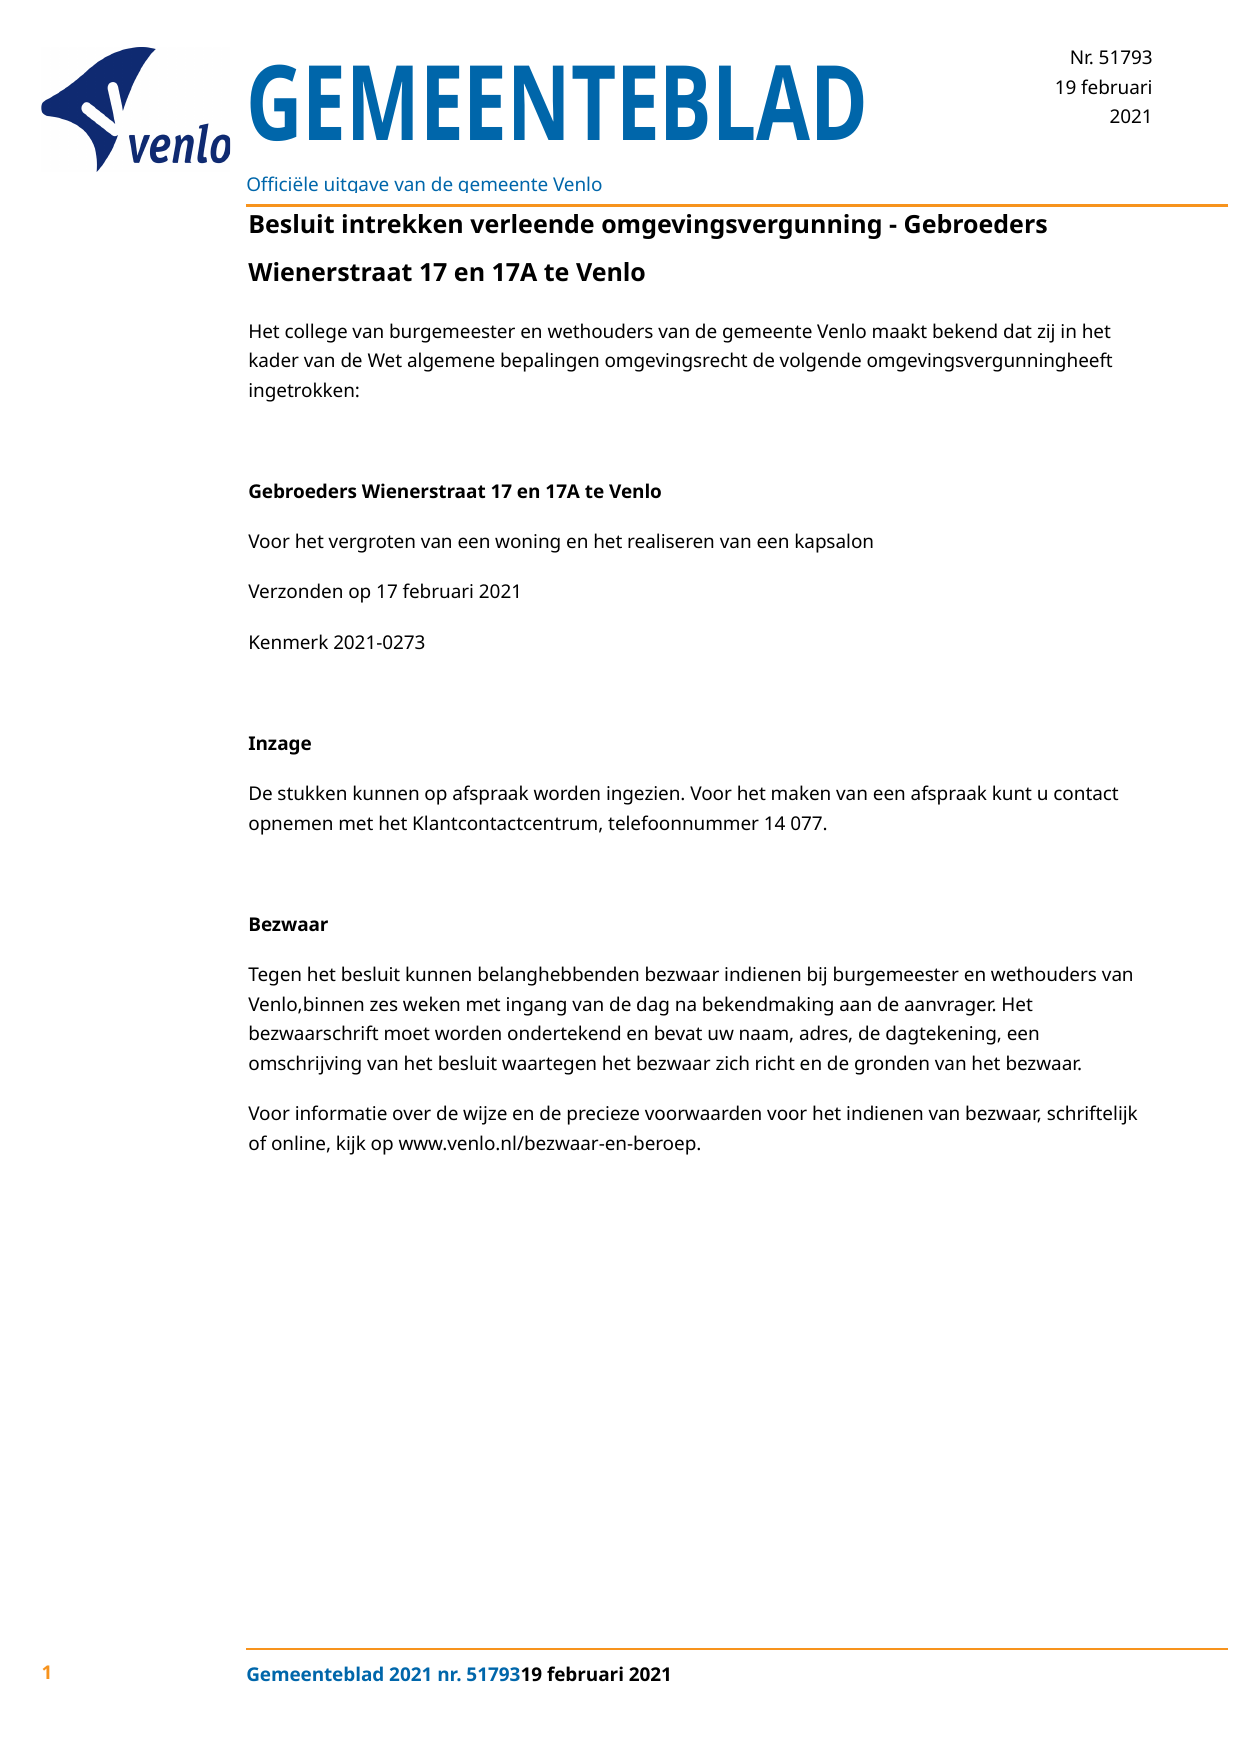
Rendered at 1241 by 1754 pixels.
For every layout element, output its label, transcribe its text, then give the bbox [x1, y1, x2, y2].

text De stukken kunnen op afspraak worden ingezien. Voor het maken van een afspraak kunt u contact opnemen met het Klantcontactcentrum, telefoonnummer 14 077. [248, 780, 1152, 836]
text Bezwaar [248, 911, 1152, 937]
text Kenmerk 2021-0273 [248, 629, 1152, 655]
text Verzonden op 17 februari 2021 [248, 579, 1152, 604]
text Gebroeders Wienerstraat 17 en 17A te Venlo [248, 478, 1152, 504]
text Voor het vergroten van een woning en het realiseren van een kapsalon [248, 528, 1152, 554]
picture [41, 47, 231, 172]
text Voor informatie over de wijze en de precieze voorwaarden voor het indienen van bezwaar, schriftelijk of online, kijk op www.venlo.nl/bezwaar-en-beroep. [248, 1100, 1152, 1156]
text Inzage [248, 730, 1152, 756]
text Tegen het besluit kunnen belanghebbenden bezwaar indienen bij burgemeester en wethouders van Venlo,binnen zes weken met ingang van de dag na bekendmaking aan de aanvrager. Het bezwaarschrift moet worden ondertekend en bevat uw naam, adres, de dagtekening, een omschrijving van het besluit waartegen het bezwaar zich richt en de gronden van het bezwaar. [248, 961, 1152, 1076]
text Besluit intrekken verleende omgevingsvergunning - Gebroeders Wienerstraat 17 en 17A te Venlo [248, 207, 1152, 288]
text Het college van burgemeester en wethouders van de gemeente Venlo maakt bekend dat zij in het kader van de Wet algemene bepalingen omgevingsrecht de volgende omgevingsvergunningheeft ingetrokken: [248, 318, 1152, 403]
